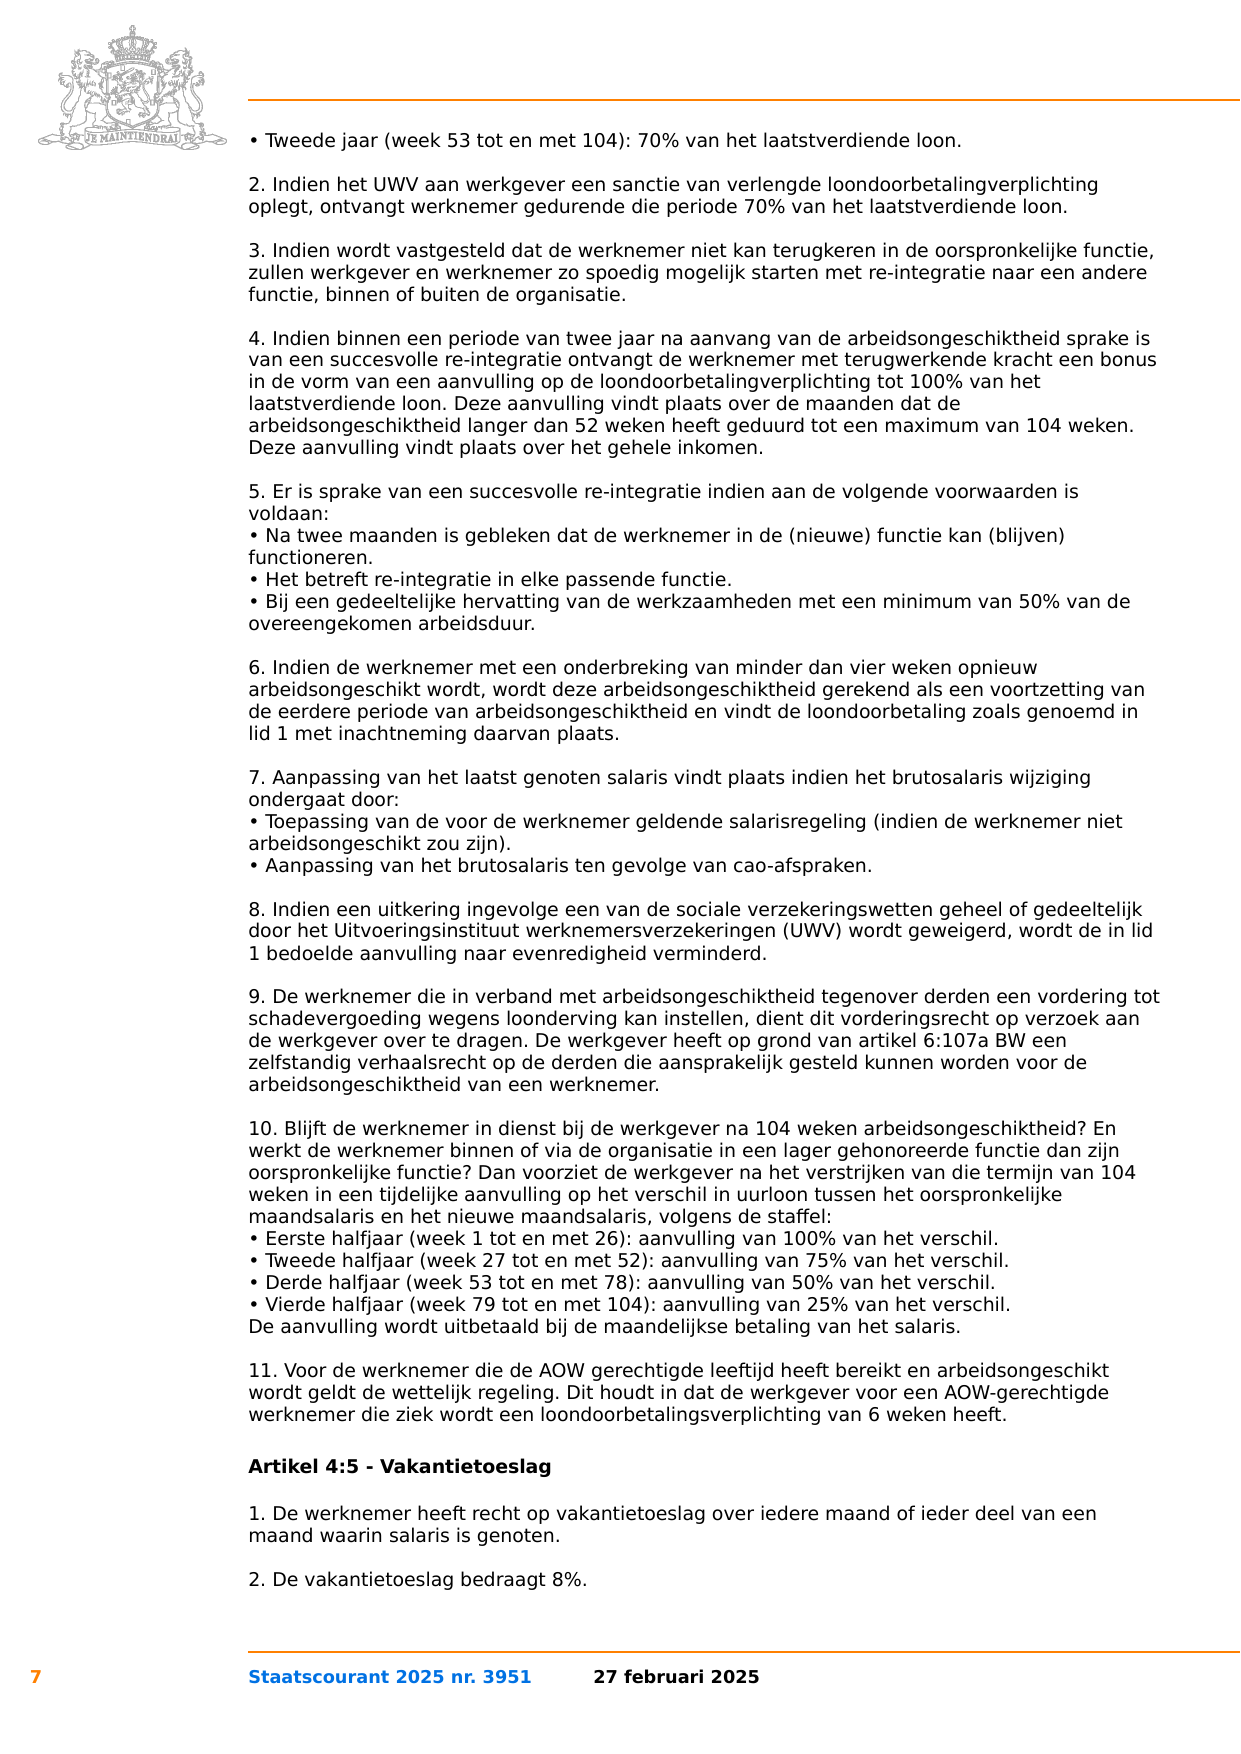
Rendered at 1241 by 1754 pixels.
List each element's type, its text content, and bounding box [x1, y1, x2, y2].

text • Vierde halfjaar (week 79 tot en met 104): aanvulling van 25% van het verschil. [248, 1294, 1163, 1316]
text • Tweede halfjaar (week 27 tot en met 52): aanvulling van 75% van het verschil. [248, 1250, 1163, 1272]
text • Aanpassing van het brutosalaris ten gevolge van cao-afspraken. [248, 854, 1163, 877]
text 1. De werknemer heeft recht op vakantietoeslag over iedere maand of ieder deel van een maand waarin salaris is genoten. [248, 1503, 1163, 1547]
text • Eerste halfjaar (week 1 tot en met 26): aanvulling van 100% van het verschil. [248, 1228, 1163, 1250]
text 10. Blijft de werknemer in dienst bij de werkgever na 104 weken arbeidsongeschiktheid? En werkt de werknemer binnen of via de organisatie in een lager gehonoreerde functie dan zijn oorspronkelijke functie? Dan voorziet de werkgever na het verstrijken van die termijn van 104 weken in een tijdelijke aanvulling op het verschil in uurloon tussen het oorspronkelijke maandsalaris en het nieuwe maandsalaris, volgens de staffel: [248, 1118, 1163, 1228]
text 5. Er is sprake van een succesvolle re-integratie indien aan de volgende voorwaarden is voldaan: [248, 481, 1163, 525]
text 11. Voor de werknemer die de AOW gerechtigde leeftijd heeft bereikt en arbeidsongeschikt wordt geldt de wettelijk regeling. Dit houdt in dat de werkgever voor een AOW-gerechtigde werknemer die ziek wordt een loondoorbetalingsverplichting van 6 weken heeft. [248, 1360, 1163, 1426]
text 3. Indien wordt vastgesteld dat de werknemer niet kan terugkeren in de oorspronkelijke functie, zullen werkgever en werknemer zo spoedig mogelijk starten met re-integratie naar een andere functie, binnen of buiten de organisatie. [248, 239, 1163, 306]
text De aanvulling wordt uitbetaald bij de maandelijkse betaling van het salaris. [248, 1316, 1163, 1338]
text 2. De vakantietoeslag bedraagt 8%. [248, 1568, 1163, 1590]
text 2. Indien het UWV aan werkgever een sanctie van verlengde loondoorbetalingverplichting oplegt, ontvangt werknemer gedurende die periode 70% van het laatstverdiende loon. [248, 174, 1163, 218]
text • Bij een gedeeltelijke hervatting van de werkzaamheden met een minimum van 50% van de overeengekomen arbeidsduur. [248, 591, 1163, 635]
text 6. Indien de werknemer met een onderbreking van minder dan vier weken opnieuw arbeidsongeschikt wordt, wordt deze arbeidsongeschiktheid gerekend als een voortzetting van de eerdere periode van arbeidsongeschiktheid en vindt de loondoorbetaling zoals genoemd in lid 1 met inachtneming daarvan plaats. [248, 657, 1163, 745]
subtitle Artikel 4:5 - Vakantietoeslag [248, 1456, 1163, 1478]
text 8. Indien een uitkering ingevolge een van de sociale verzekeringswetten geheel of gedeeltelijk door het Uitvoeringsinstituut werknemersverzekeringen (UWV) wordt geweigerd, wordt de in lid 1 bedoelde aanvulling naar evenredigheid verminderd. [248, 898, 1163, 964]
text 9. De werknemer die in verband met arbeidsongeschiktheid tegenover derden een vordering tot schadevergoeding wegens loonderving kan instellen, dient dit vorderingsrecht op verzoek aan de werkgever over te dragen. De werkgever heeft op grond van artikel 6:107a BW een zelfstandig verhaalsrecht op de derden die aansprakelijk gesteld kunnen worden voor de arbeidsongeschiktheid van een werknemer. [248, 986, 1163, 1096]
text • Na twee maanden is gebleken dat de werknemer in de (nieuwe) functie kan (blijven) functioneren. [248, 525, 1163, 569]
picture [38, 25, 227, 150]
text • Het betreft re-integratie in elke passende functie. [248, 569, 1163, 591]
text 7. Aanpassing van het laatst genoten salaris vindt plaats indien het brutosalaris wijziging ondergaat door: [248, 767, 1163, 811]
text • Toepassing van de voor de werknemer geldende salarisregeling (indien de werknemer niet arbeidsongeschikt zou zijn). [248, 811, 1163, 854]
text 4. Indien binnen een periode van twee jaar na aanvang van de arbeidsongeschiktheid sprake is van een succesvolle re-integratie ontvangt de werknemer met terugwerkende kracht een bonus in de vorm van een aanvulling op de loondoorbetalingverplichting tot 100% van het laatstverdiende loon. Deze aanvulling vindt plaats over de maanden dat de arbeidsongeschiktheid langer dan 52 weken heeft geduurd tot een maximum van 104 weken. Deze aanvulling vindt plaats over het gehele inkomen. [248, 327, 1163, 459]
text • Derde halfjaar (week 53 tot en met 78): aanvulling van 50% van het verschil. [248, 1272, 1163, 1294]
text • Tweede jaar (week 53 tot en met 104): 70% van het laatstverdiende loon. [248, 130, 1163, 152]
